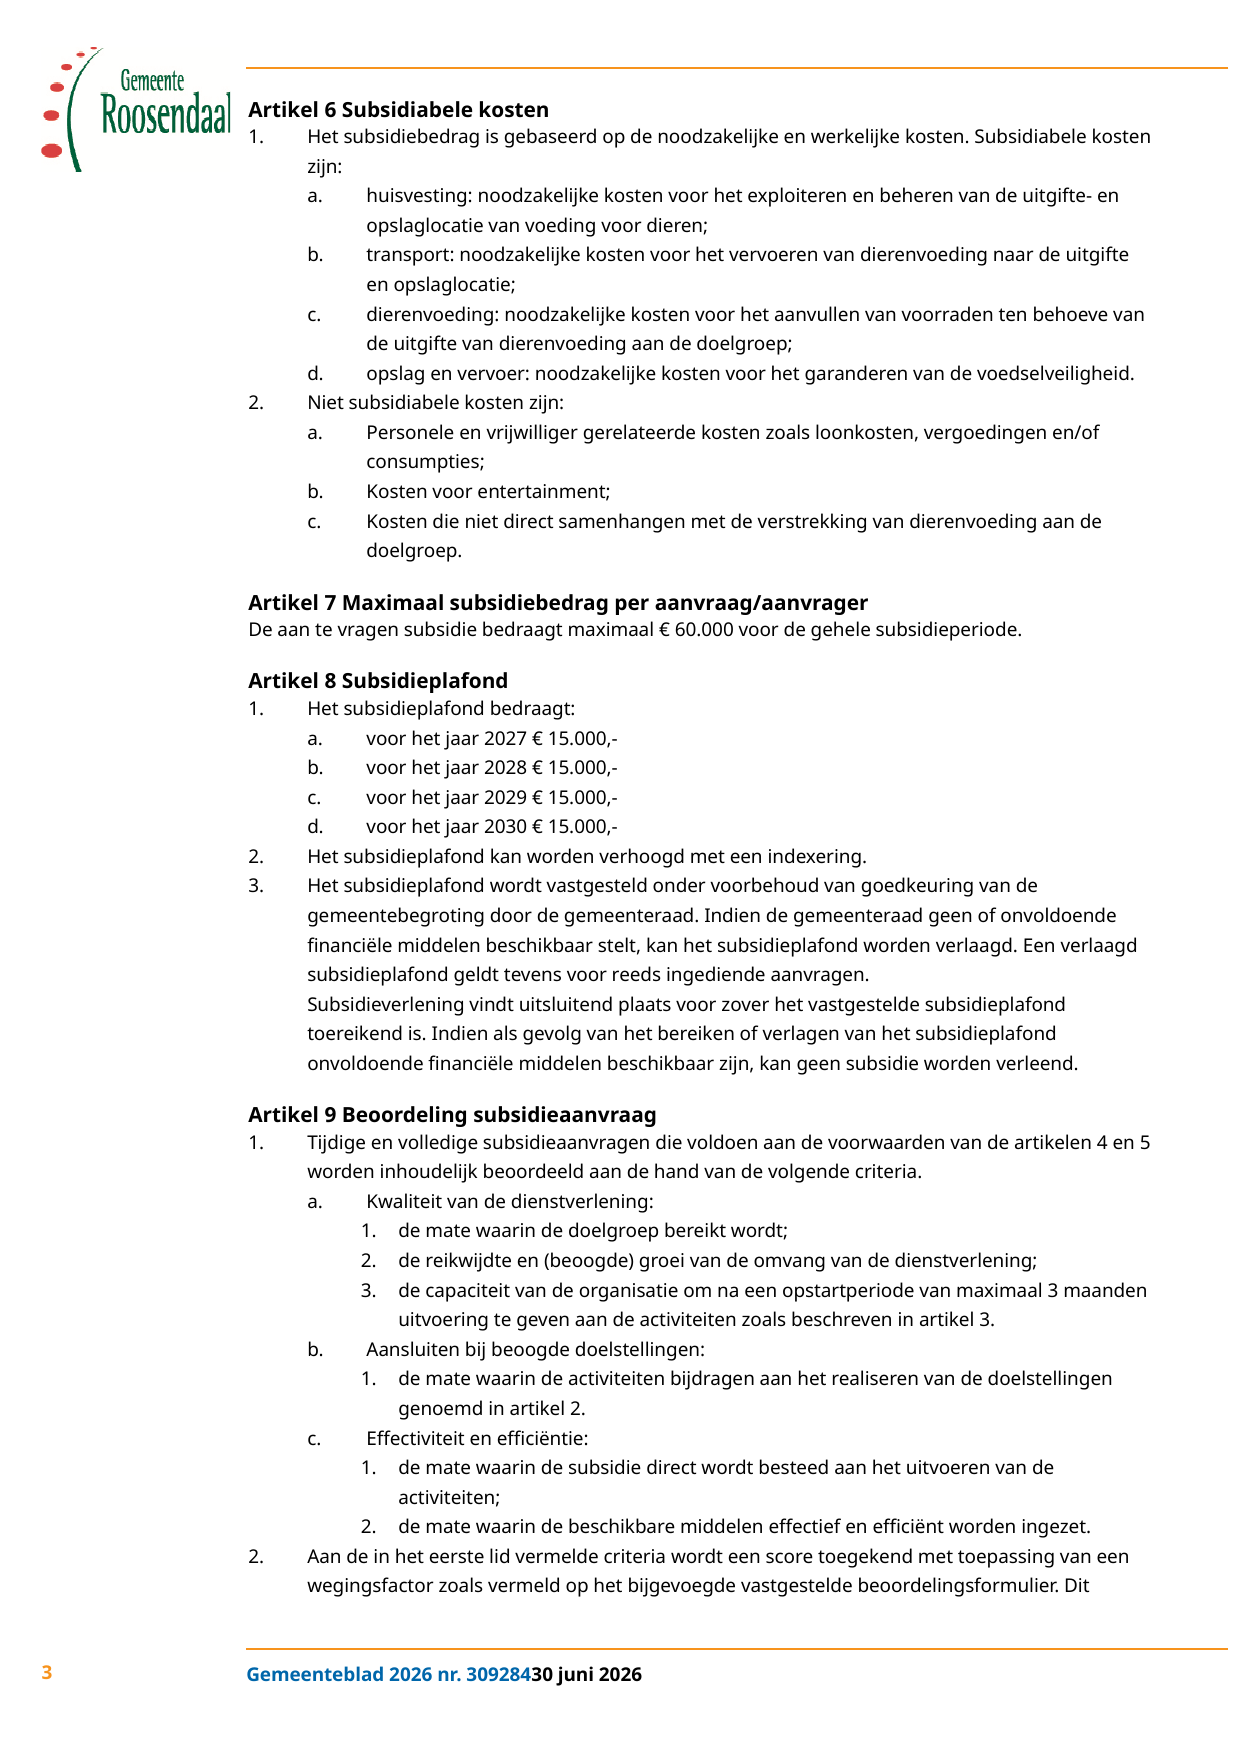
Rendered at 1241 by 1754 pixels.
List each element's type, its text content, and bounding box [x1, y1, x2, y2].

list de mate waarin de beschikbare middelen effectief en efficiënt worden ingezet. [361, 1513, 1152, 1539]
list Het subsidieplafond wordt vastgesteld onder voorbehoud van goedkeuring van de gemeentebegroting door de gemeenteraad. Indien de gemeenteraad geen of onvoldoende financiële middelen beschikbaar stelt, kan het subsidieplafond worden verlaagd. Een verlaagd subsidieplafond geldt tevens voor reeds ingediende aanvragen. [248, 873, 1152, 987]
list voor het jaar 2027 € 15.000,- [307, 725, 1152, 750]
list Kwaliteit van de dienstverlening: [307, 1188, 1152, 1214]
list Niet subsidiabele kosten zijn: [248, 389, 1152, 415]
list voor het jaar 2030 € 15.000,- [307, 813, 1152, 839]
list Kosten die niet direct samenhangen met de verstrekking van dierenvoeding aan de doelgroep. [307, 508, 1152, 563]
text Artikel 6 Subsidiabele kosten [248, 95, 1152, 123]
list transport: noodzakelijke kosten voor het vervoeren van dierenvoeding naar de uitgifte en opslaglocatie; [307, 242, 1152, 297]
list Subsidieverlening vindt uitsluitend plaats voor zover het vastgestelde subsidieplafond toereikend is. Indien als gevolg van het bereiken of verlagen van het subsidieplafond onvoldoende financiële middelen beschikbaar zijn, kan geen subsidie worden verleend. [248, 991, 1152, 1076]
list Het subsidiebedrag is gebaseerd op de noodzakelijke en werkelijke kosten. Subsidiabele kosten zijn: [248, 123, 1152, 178]
list de reikwijdte en (beoogde) groei van de omvang van de dienstverlening; [361, 1247, 1152, 1273]
list Aansluiten bij beoogde doelstellingen: [307, 1336, 1152, 1362]
list opslag en vervoer: noodzakelijke kosten voor het garanderen van de voedselveiligheid. [307, 360, 1152, 386]
list voor het jaar 2028 € 15.000,- [307, 754, 1152, 780]
list de mate waarin de doelgroep bereikt wordt; [361, 1218, 1152, 1243]
list Effectiviteit en efficiëntie: [307, 1425, 1152, 1451]
list de mate waarin de subsidie direct wordt besteed aan het uitvoeren van de activiteiten; [361, 1454, 1152, 1510]
text Artikel 7 Maximaal subsidiebedrag per aanvraag/aanvrager [248, 588, 1152, 616]
list Het subsidieplafond bedraagt: [248, 695, 1152, 721]
list dierenvoeding: noodzakelijke kosten voor het aanvullen van voorraden ten behoeve van de uitgifte van dierenvoeding aan de doelgroep; [307, 301, 1152, 356]
picture [41, 47, 231, 172]
text Artikel 8 Subsidieplafond [248, 667, 1152, 695]
list de mate waarin de activiteiten bijdragen aan het realiseren van de doelstellingen genoemd in artikel 2. [361, 1366, 1152, 1421]
list huisvesting: noodzakelijke kosten voor het exploiteren en beheren van de uitgifte- en opslaglocatie van voeding voor dieren; [307, 182, 1152, 238]
list de capaciteit van de organisatie om na een opstartperiode van maximaal 3 maanden uitvoering te geven aan de activiteiten zoals beschreven in artikel 3. [361, 1277, 1152, 1332]
list Het subsidieplafond kan worden verhoogd met een indexering. [248, 843, 1152, 869]
list Personele en vrijwilliger gerelateerde kosten zoals loonkosten, vergoedingen en/of consumpties; [307, 419, 1152, 474]
list Aan de in het eerste lid vermelde criteria wordt een score toegekend met toepassing van een wegingsfactor zoals vermeld op het bijgevoegde vastgestelde beoordelingsformulier. Dit [248, 1543, 1152, 1598]
text De aan te vragen subsidie bedraagt maximaal € 60.000 voor de gehele subsidieperiode. [248, 616, 1152, 642]
list Kosten voor entertainment; [307, 478, 1152, 504]
list Tijdige en volledige subsidieaanvragen die voldoen aan de voorwaarden van de artikelen 4 en 5 worden inhoudelijk beoordeeld aan de hand van de volgende criteria. [248, 1129, 1152, 1184]
text Artikel 9 Beoordeling subsidieaanvraag [248, 1101, 1152, 1129]
list voor het jaar 2029 € 15.000,- [307, 784, 1152, 809]
